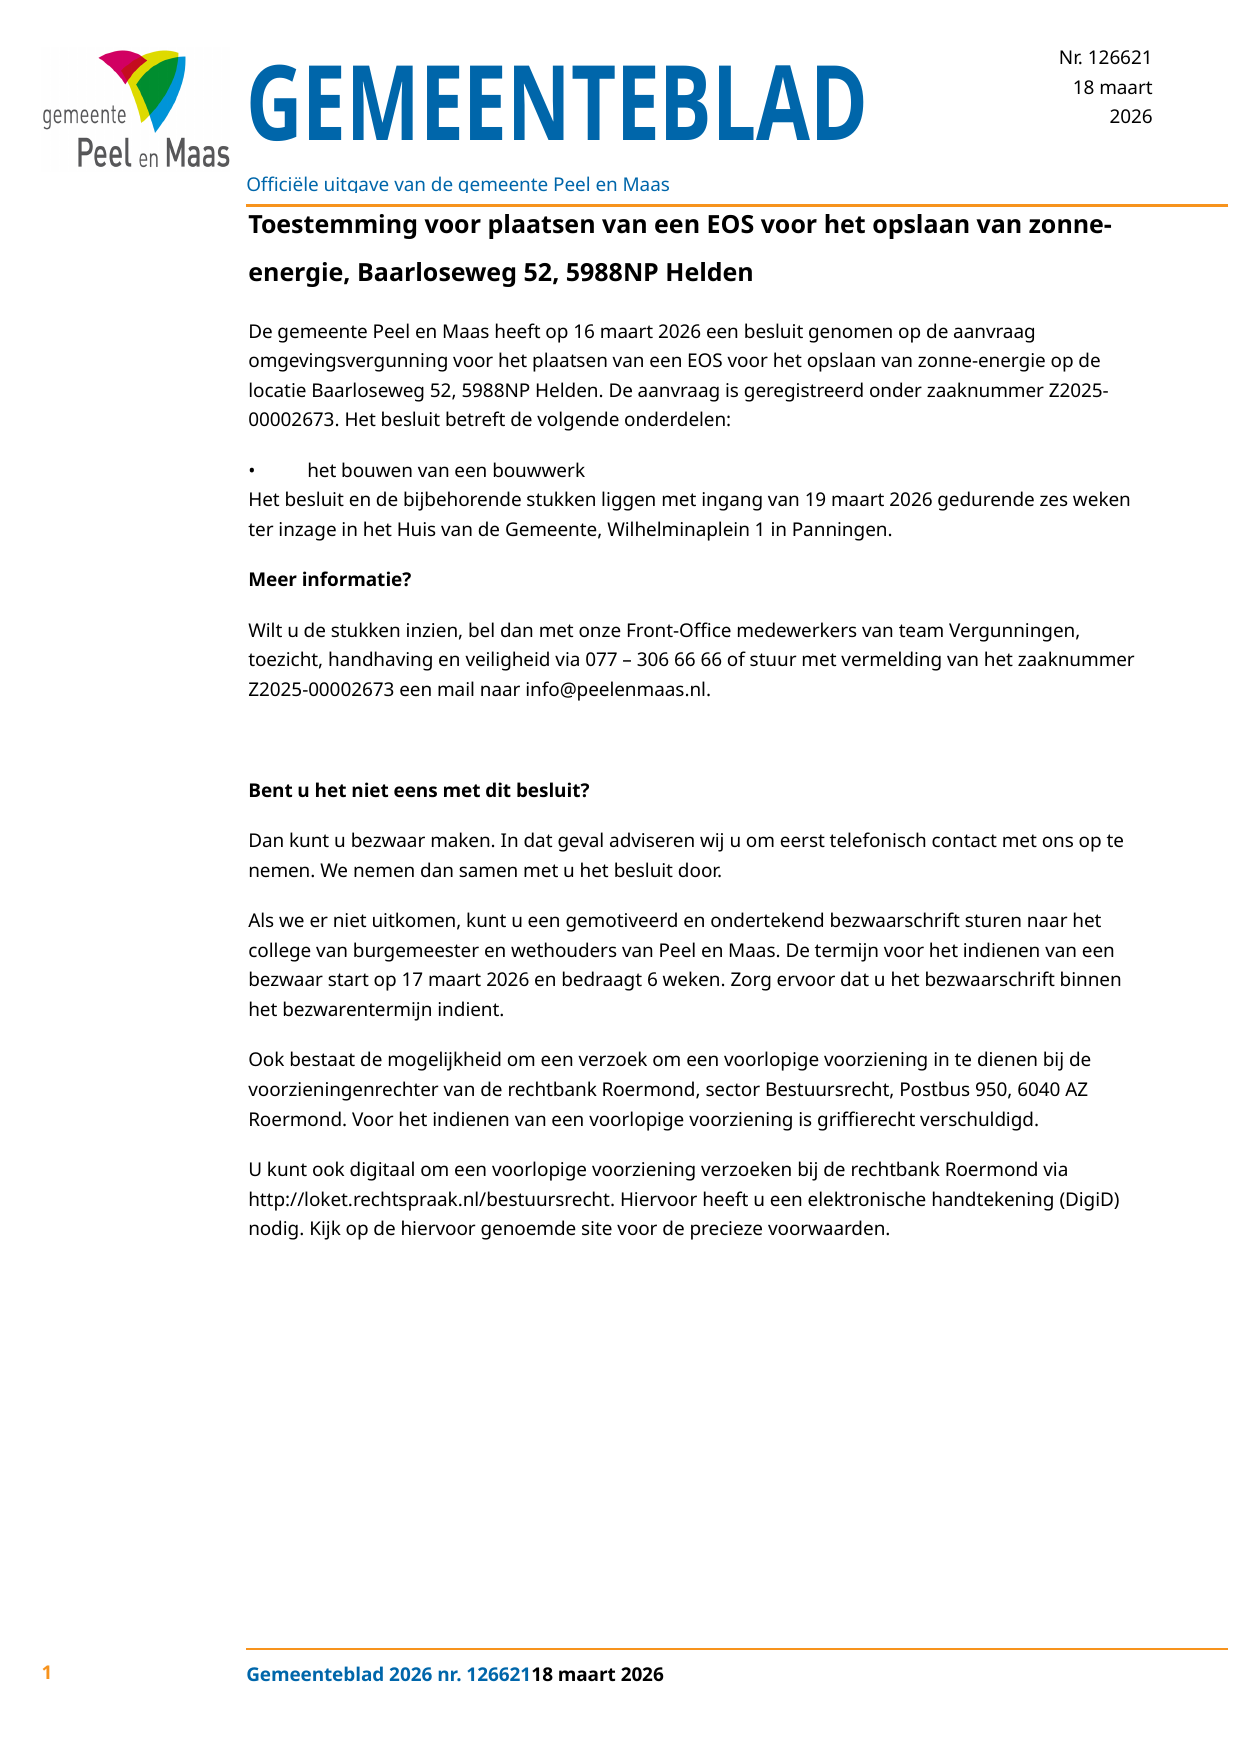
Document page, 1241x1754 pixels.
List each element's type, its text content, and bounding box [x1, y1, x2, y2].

text Toestemming voor plaatsen van een EOS voor het opslaan van zonne-energie, Baarloseweg 52, 5988NP Helden [248, 207, 1152, 288]
text Bent u het niet eens met dit besluit? [248, 777, 1152, 803]
text Ook bestaat de mogelijkheid om een verzoek om een voorlopige voorziening in te dienen bij de voorzieningenrechter van de rechtbank Roermond, sector Bestuursrecht, Postbus 950, 6040 AZ Roermond. Voor het indienen van een voorlopige voorziening is griffierecht verschuldigd. [248, 1047, 1152, 1132]
text Het besluit en de bijbehorende stukken liggen met ingang van 19 maart 2026 gedurende zes weken ter inzage in het Huis van de Gemeente, Wilhelminaplein 1 in Panningen. [248, 487, 1152, 542]
list het bouwen van een bouwwerk [248, 457, 1152, 483]
text De gemeente Peel en Maas heeft op 16 maart 2026 een besluit genomen op de aanvraag omgevingsvergunning voor het plaatsen van een EOS voor het opslaan van zonne-energie op de locatie Baarloseweg 52, 5988NP Helden. De aanvraag is geregistreerd onder zaaknummer Z2025-00002673. Het besluit betreft de volgende onderdelen: [248, 318, 1152, 432]
picture [41, 47, 231, 172]
text Als we er niet uitkomen, kunt u een gemotiveerd en ondertekend bezwaarschrift sturen naar het college van burgemeester en wethouders van Peel en Maas. De termijn voor het indienen van een bezwaar start op 17 maart 2026 en bedraagt 6 weken. Zorg ervoor dat u het bezwaarschrift binnen het bezwarentermijn indient. [248, 907, 1152, 1022]
text Dan kunt u bezwaar maken. In dat geval adviseren wij u om eerst telefonisch contact met ons op te nemen. We nemen dan samen met u het besluit door. [248, 827, 1152, 883]
text Meer informatie? [248, 567, 1152, 592]
text U kunt ook digitaal om een voorlopige voorziening verzoeken bij de rechtbank Roermond via http://loket.rechtspraak.nl/bestuursrecht. Hiervoor heeft u een elektronische handtekening (DigiD) nodig. Kijk op de hiervoor genoemde site voor de precieze voorwaarden. [248, 1156, 1152, 1241]
text Wilt u de stukken inzien, bel dan met onze Front-Office medewerkers van team Vergunningen, toezicht, handhaving en veiligheid via 077 – 306 66 66 of stuur met vermelding van het zaaknummer Z2025-00002673 een mail naar info@peelenmaas.nl. [248, 617, 1152, 702]
